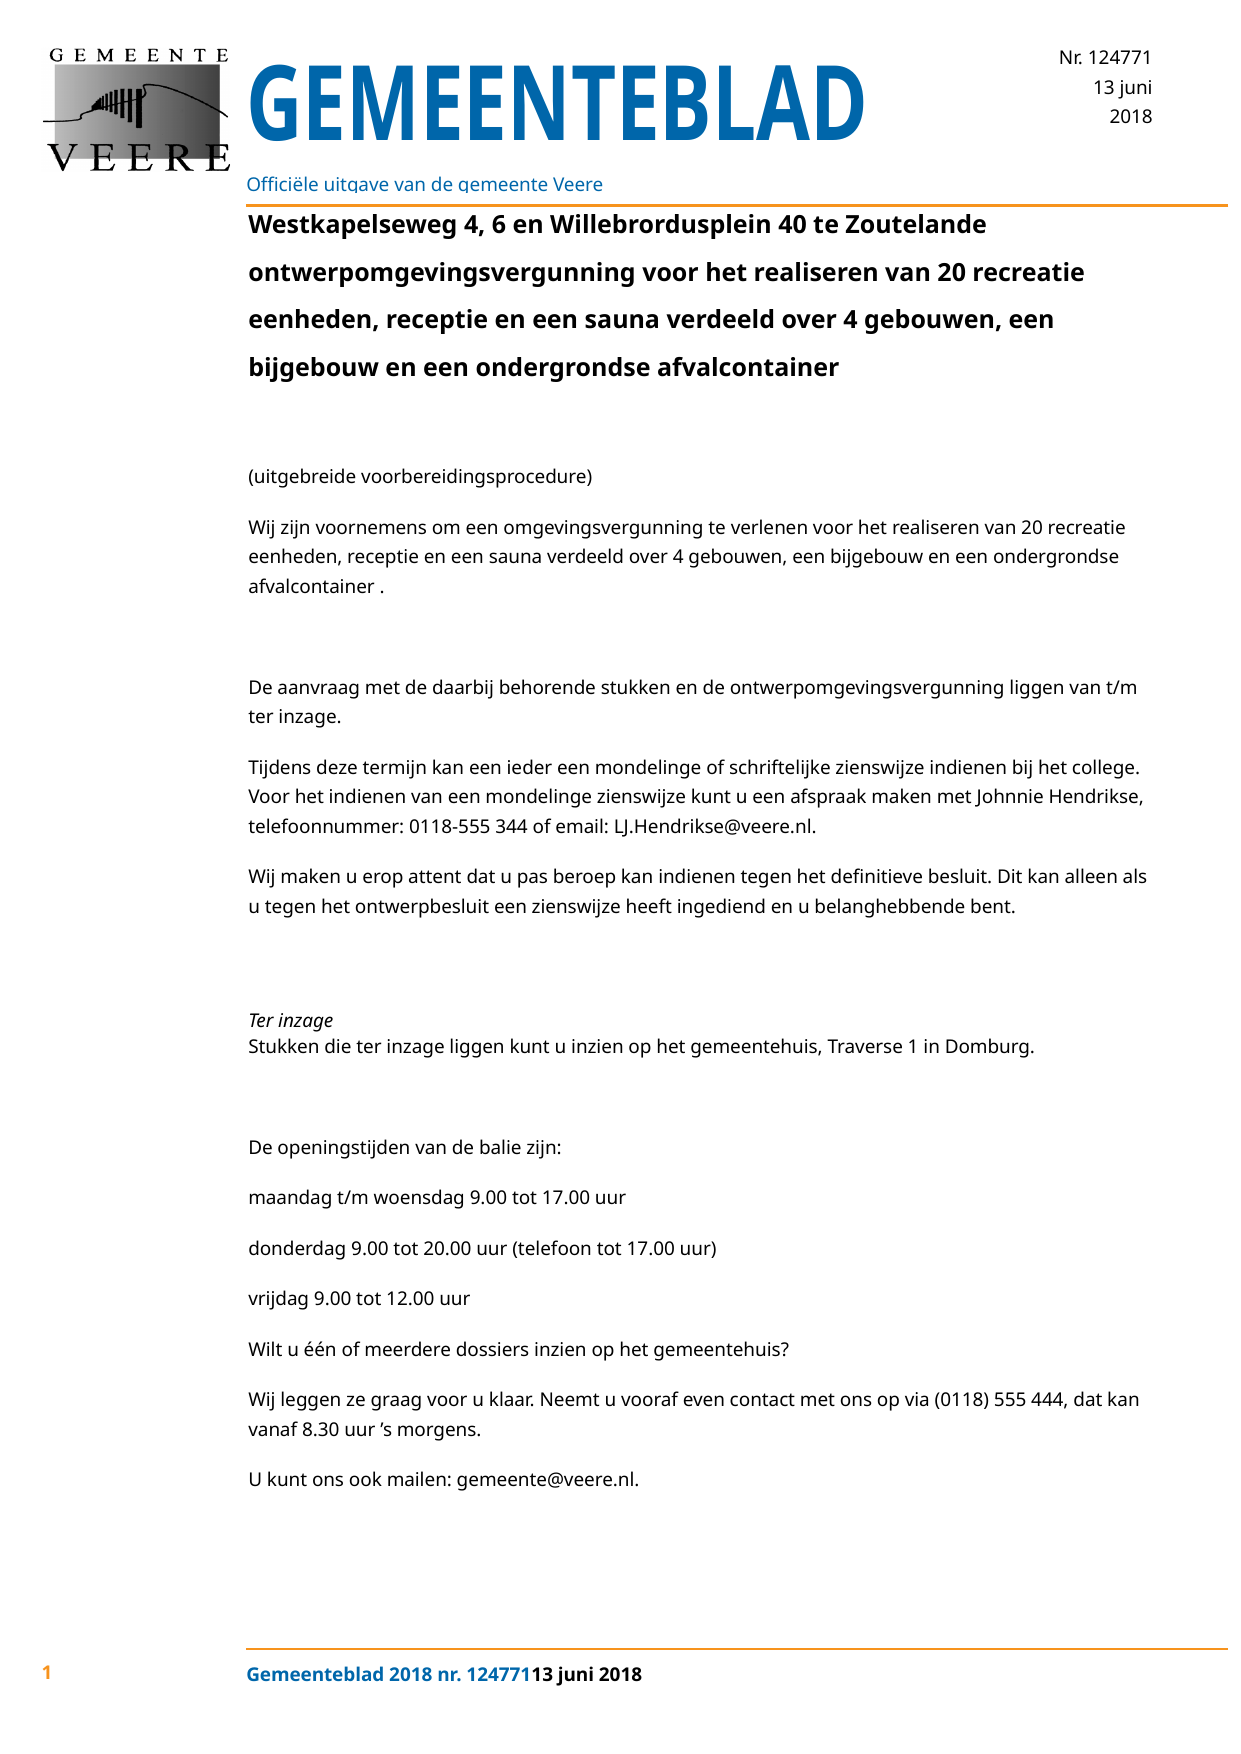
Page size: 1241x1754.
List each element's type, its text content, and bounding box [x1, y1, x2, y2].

text (uitgebreide voorbereidingsprocedure) [248, 463, 1152, 489]
picture [41, 47, 231, 172]
text Wij zijn voornemens om een omgevingsvergunning te verlenen voor het realiseren van 20 recreatie eenheden, receptie en een sauna verdeeld over 4 gebouwen, een bijgebouw en een ondergrondse afvalcontainer . [248, 514, 1152, 599]
text maandag t/m woensdag 9.00 tot 17.00 uur [248, 1184, 1152, 1210]
text Wilt u één of meerdere dossiers inzien op het gemeentehuis? [248, 1336, 1152, 1361]
text U kunt ons ook mailen: gemeente@veere.nl. [248, 1466, 1152, 1492]
text vrijdag 9.00 tot 12.00 uur [248, 1285, 1152, 1311]
text donderdag 9.00 tot 20.00 uur (telefoon tot 17.00 uur) [248, 1235, 1152, 1261]
text Wij maken u erop attent dat u pas beroep kan indienen tegen het definitieve besluit. Dit kan alleen als u tegen het ontwerpbesluit een zienswijze heeft ingediend en u belanghebbende bent. [248, 863, 1152, 919]
text Westkapelseweg 4, 6 en Willebrordusplein 40 te Zoutelande ontwerpomgevingsvergunning voor het realiseren van 20 recreatie eenheden, receptie en een sauna verdeeld over 4 gebouwen, een bijgebouw en een ondergrondse afvalcontainer [248, 207, 1152, 384]
text Ter inzage [248, 1007, 1152, 1033]
text De openingstijden van de balie zijn: [248, 1134, 1152, 1160]
text De aanvraag met de daarbij behorende stukken en de ontwerpomgevingsvergunning liggen van t/m ter inzage. [248, 674, 1152, 729]
text Stukken die ter inzage liggen kunt u inzien op het gemeentehuis, Traverse 1 in Domburg. [248, 1033, 1152, 1059]
text Wij leggen ze graag voor u klaar. Neemt u vooraf even contact met ons op via (0118) 555 444, dat kan vanaf 8.30 uur ’s morgens. [248, 1386, 1152, 1441]
text Tijdens deze termijn kan een ieder een mondelinge of schriftelijke zienswijze indienen bij het college. Voor het indienen van een mondelinge zienswijze kunt u een afspraak maken met Johnnie Hendrikse, telefoonnummer: 0118-555 344 of email: LJ.Hendrikse@veere.nl. [248, 754, 1152, 839]
